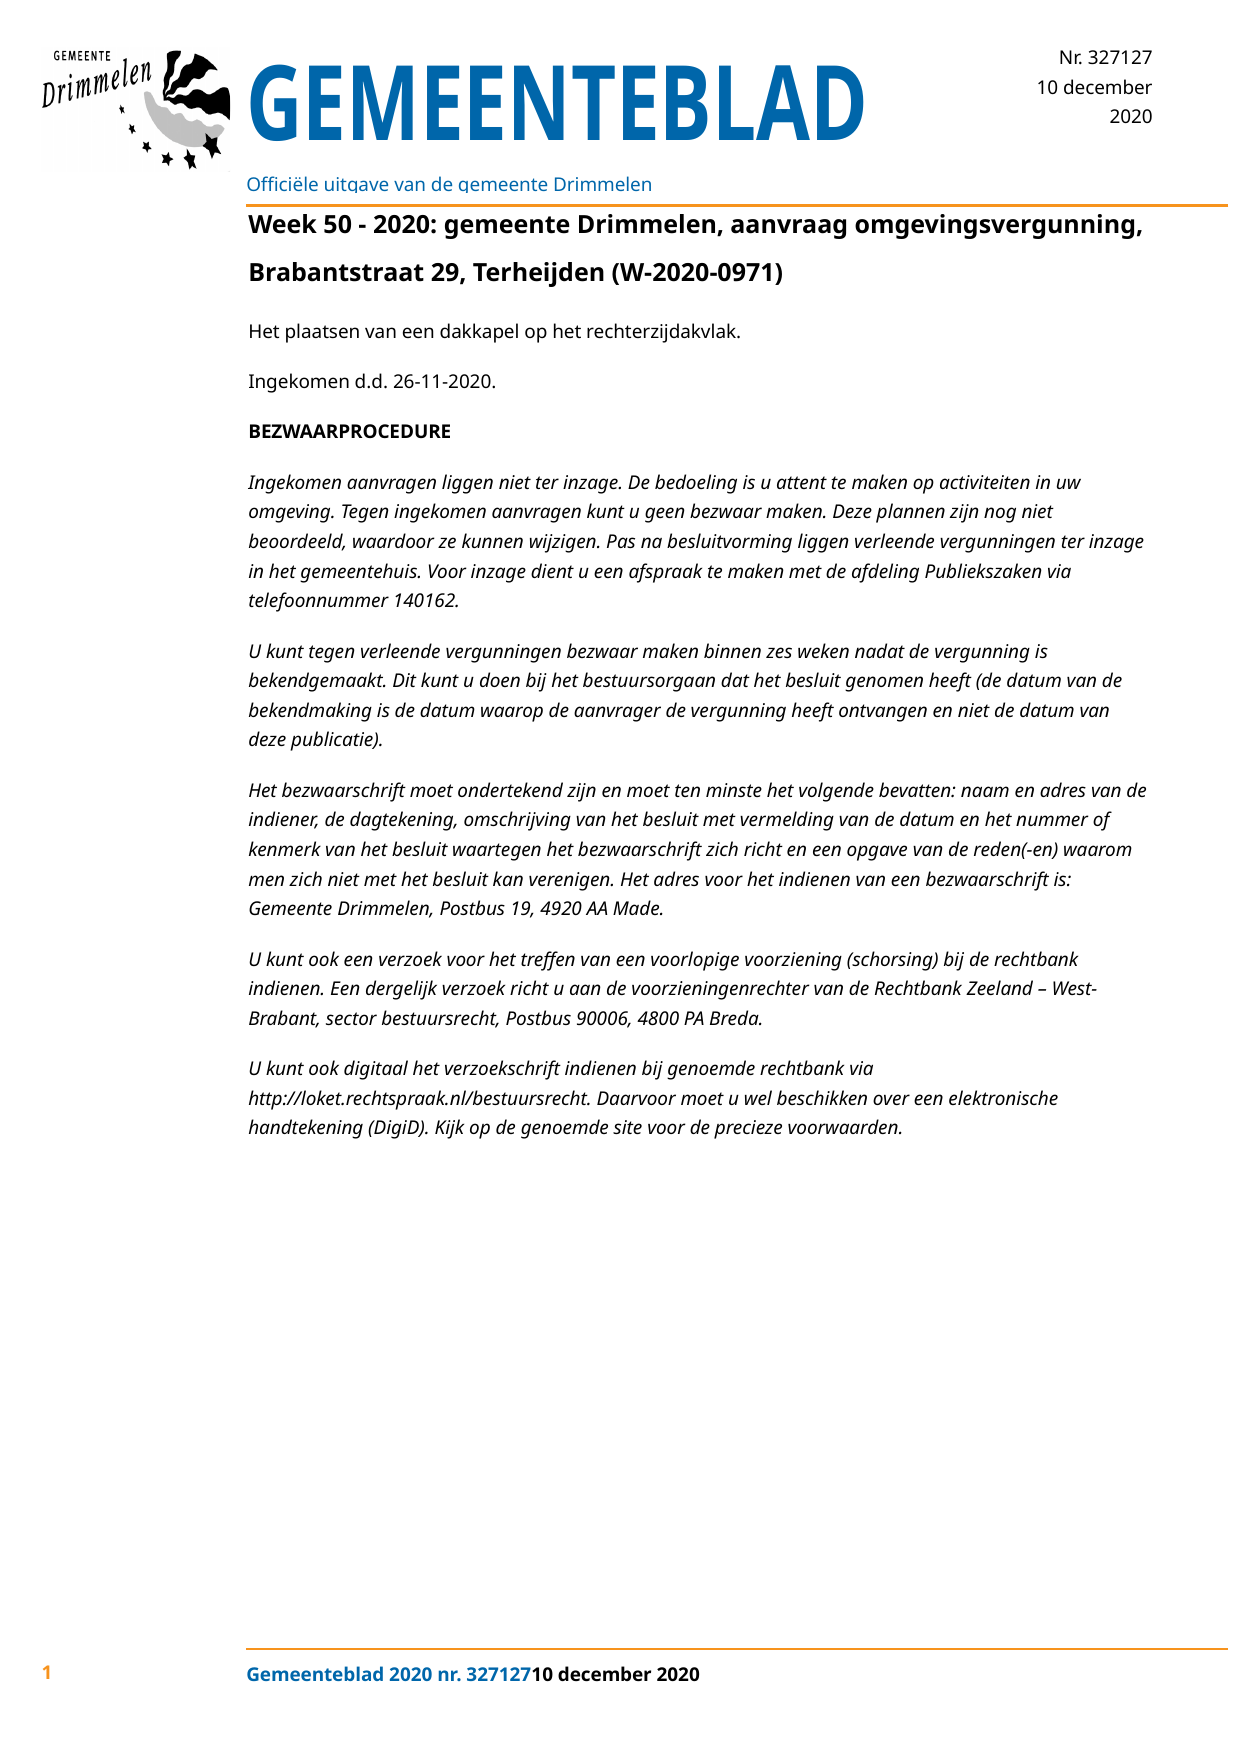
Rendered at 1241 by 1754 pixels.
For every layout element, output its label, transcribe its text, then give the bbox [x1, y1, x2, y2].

text BEZWAARPROCEDURE [248, 419, 1152, 444]
text Het plaatsen van een dakkapel op het rechterzijdakvlak. [248, 318, 1152, 344]
text Week 50 - 2020: gemeente Drimmelen, aanvraag omgevingsvergunning, Brabantstraat 29, Terheijden (W-2020-0971) [248, 207, 1152, 288]
text Ingekomen d.d. 26-11-2020. [248, 368, 1152, 394]
text U kunt tegen verleende vergunningen bezwaar maken binnen zes weken nadat de vergunning is bekendgemaakt. Dit kunt u doen bij het bestuursorgaan dat het besluit genomen heeft (de datum van de bekendmaking is de datum waarop de aanvrager de vergunning heeft ontvangen en niet de datum van deze publicatie). [248, 638, 1152, 752]
text Het bezwaarschrift moet ondertekend zijn en moet ten minste het volgende bevatten: naam en adres van de indiener, de dagtekening, omschrijving van het besluit met vermelding van de datum en het nummer of kenmerk van het besluit waartegen het bezwaarschrift zich richt en een opgave van de reden(-en) waarom men zich niet met het besluit kan verenigen. Het adres voor het indienen van een bezwaarschrift is: Gemeente Drimmelen, Postbus 19, 4920 AA Made. [248, 777, 1152, 921]
text U kunt ook een verzoek voor het treffen van een voorlopige voorziening (schorsing) bij de rechtbank indienen. Een dergelijk verzoek richt u aan de voorzieningenrechter van de Rechtbank Zeeland – West-Brabant, sector bestuursrecht, Postbus 90006, 4800 PA Breda. [248, 946, 1152, 1031]
text Ingekomen aanvragen liggen niet ter inzage. De bedoeling is u attent te maken op activiteiten in uw omgeving. Tegen ingekomen aanvragen kunt u geen bezwaar maken. Deze plannen zijn nog niet beoordeeld, waardoor ze kunnen wijzigen. Pas na besluitvorming liggen verleende vergunningen ter inzage in het gemeentehuis. Voor inzage dient u een afspraak te maken met de afdeling Publiekszaken via telefoonnummer 140162. [248, 469, 1152, 613]
picture [41, 47, 231, 172]
text U kunt ook digitaal het verzoekschrift indienen bij genoemde rechtbank via http://loket.rechtspraak.nl/bestuursrecht. Daarvoor moet u wel beschikken over een elektronische handtekening (DigiD). Kijk op de genoemde site voor de precieze voorwaarden. [248, 1055, 1152, 1140]
